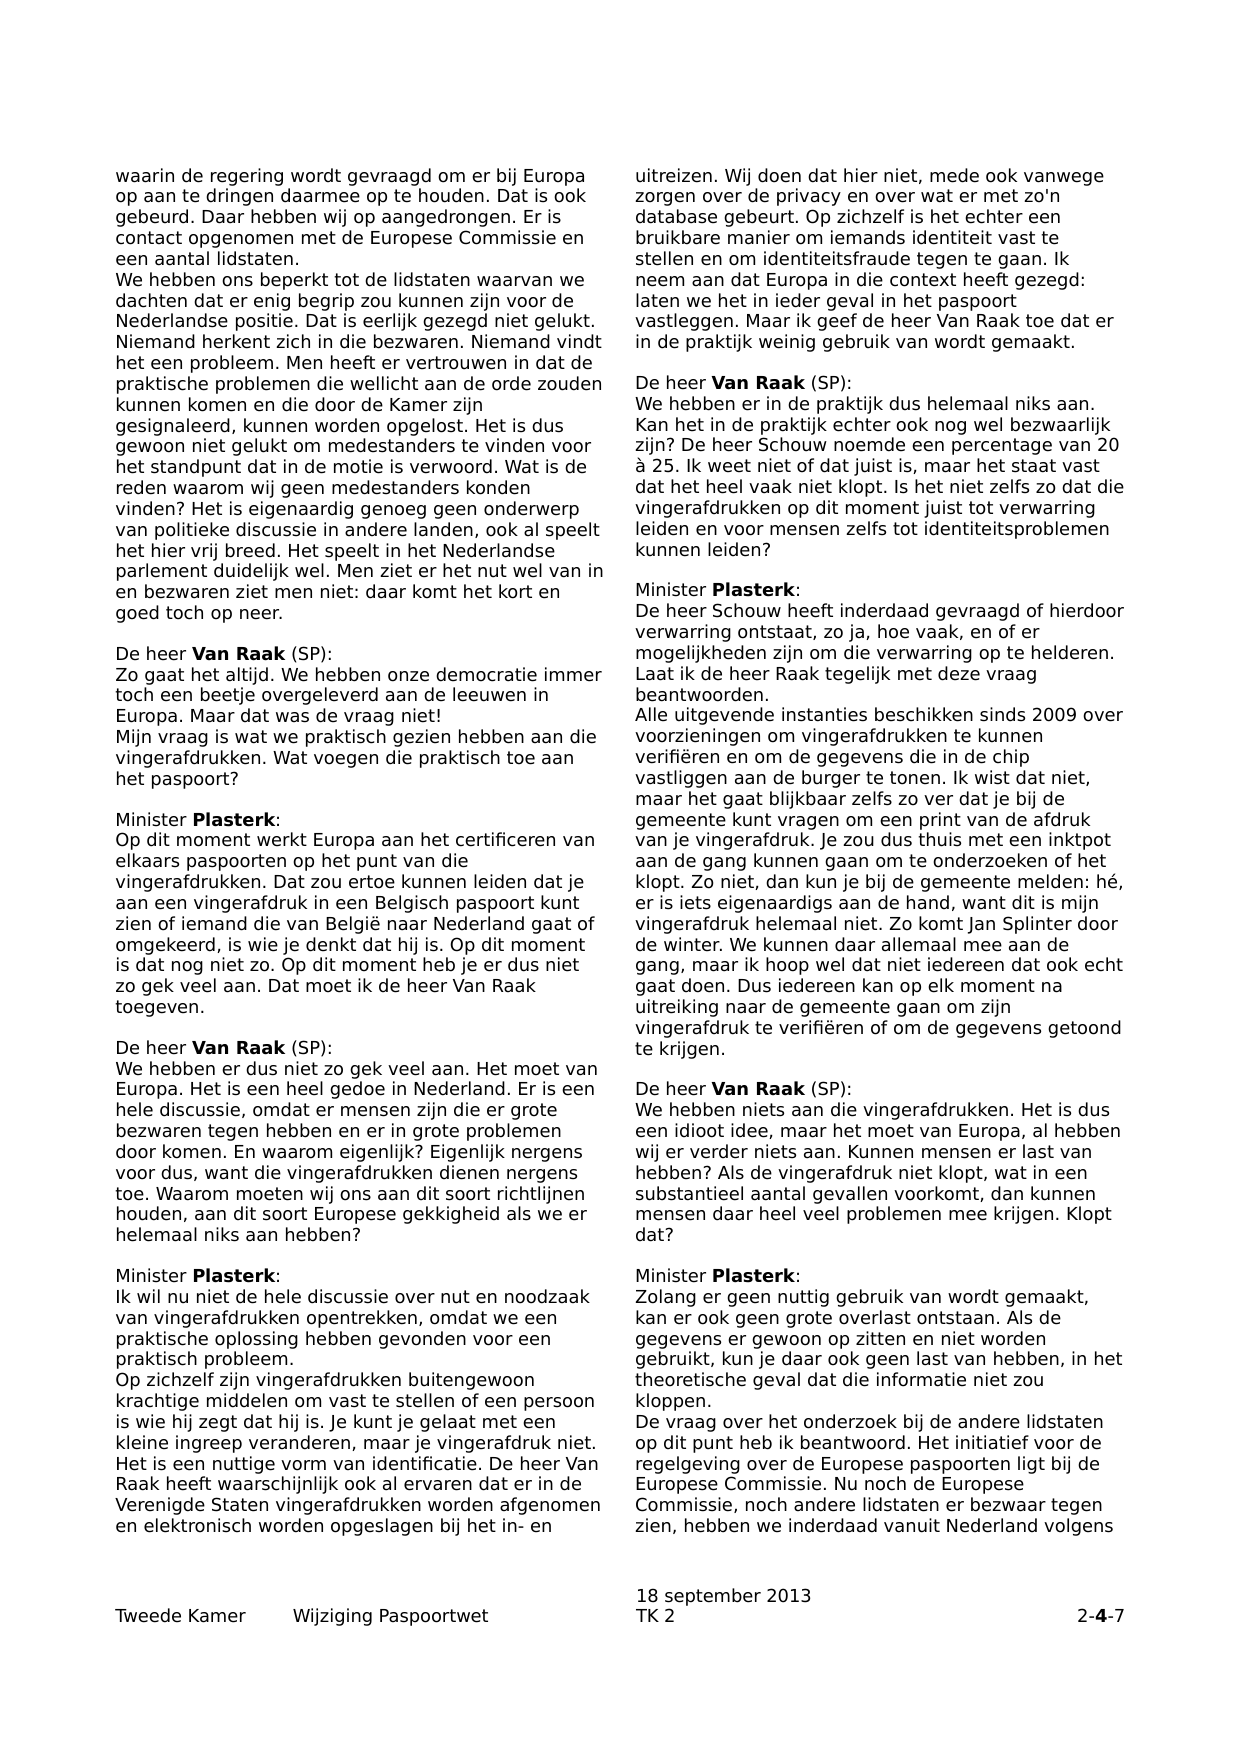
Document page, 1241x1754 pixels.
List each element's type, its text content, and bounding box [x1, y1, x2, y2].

text We hebben niets aan die vingerafdrukken. Het is dus een idioot idee, maar het moet van Europa, al hebben wij er verder niets aan. Kunnen mensen er last van hebben? Als de vingerafdruk niet klopt, wat in een substantieel aantal gevallen voorkomt, dan kunnen mensen daar heel veel problemen mee krijgen. Klopt dat? [635, 1100, 1125, 1246]
text De heer Schouw heeft inderdaad gevraagd of hierdoor verwarring ontstaat, zo ja, hoe vaak, en of er mogelijkheden zijn om die verwarring op te helderen. Laat ik de heer Raak tegelijk met deze vraag beantwoorden. [635, 601, 1125, 705]
text Minister Plasterk: [115, 809, 605, 830]
text Minister Plasterk: [635, 1266, 1125, 1287]
text Op dit moment werkt Europa aan het certificeren van elkaars paspoorten op het punt van die vingerafdrukken. Dat zou ertoe kunnen leiden dat je aan een vingerafdruk in een Belgisch paspoort kunt zien of iemand die van België naar Nederland gaat of omgekeerd, is wie je denkt dat hij is. Op dit moment is dat nog niet zo. Op dit moment heb je er dus niet zo gek veel aan. Dat moet ik de heer Van Raak toegeven. [115, 830, 605, 1018]
text De heer Van Raak (SP): [115, 1038, 605, 1058]
text uitreizen. Wij doen dat hier niet, mede ook vanwege zorgen over de privacy en over wat er met zo'n database gebeurt. Op zichzelf is het echter een bruikbare manier om iemands identiteit vast te stellen en om identiteitsfraude tegen te gaan. Ik neem aan dat Europa in die context heeft gezegd: laten we het in ieder geval in het paspoort vastleggen. Maar ik geef de heer Van Raak toe dat er in de praktijk weinig gebruik van wordt gemaakt. [635, 165, 1125, 353]
text We hebben er dus niet zo gek veel aan. Het moet van Europa. Het is een heel gedoe in Nederland. Er is een hele discussie, omdat er mensen zijn die er grote bezwaren tegen hebben en er in grote problemen door komen. En waarom eigenlijk? Eigenlijk nergens voor dus, want die vingerafdrukken dienen nergens toe. Waarom moeten wij ons aan dit soort richtlijnen houden, aan dit soort Europese gekkigheid als we er helemaal niks aan hebben? [115, 1058, 605, 1246]
text Alle uitgevende instanties beschikken sinds 2009 over voorzieningen om vingerafdrukken te kunnen verifiëren en om de gegevens die in de chip vastliggen aan de burger te tonen. Ik wist dat niet, maar het gaat blijkbaar zelfs zo ver dat je bij de gemeente kunt vragen om een print van de afdruk van je vingerafdruk. Je zou dus thuis met een inktpot aan de gang kunnen gaan om te onderzoeken of het klopt. Zo niet, dan kun je bij de gemeente melden: hé, er is iets eigenaardigs aan de hand, want dit is mijn vingerafdruk helemaal niet. Zo komt Jan Splinter door de winter. We kunnen daar allemaal mee aan de gang, maar ik hoop wel dat niet iedereen dat ook echt gaat doen. Dus iedereen kan op elk moment na uitreiking naar de gemeente gaan om zijn vingerafdruk te verifiëren of om de gegevens getoond te krijgen. [635, 705, 1125, 1059]
text Op zichzelf zijn vingerafdrukken buitengewoon krachtige middelen om vast te stellen of een persoon is wie hij zegt dat hij is. Je kunt je gelaat met een kleine ingreep veranderen, maar je vingerafdruk niet. Het is een nuttige vorm van identificatie. De heer Van Raak heeft waarschijnlijk ook al ervaren dat er in de Verenigde Staten vingerafdrukken worden afgenomen en elektronisch worden opgeslagen bij het in- en [115, 1370, 605, 1537]
text De heer Van Raak (SP): [635, 1079, 1125, 1100]
text waarin de regering wordt gevraagd om er bij Europa op aan te dringen daarmee op te houden. Dat is ook gebeurd. Daar hebben wij op aangedrongen. Er is contact opgenomen met de Europese Commissie en een aantal lidstaten. [115, 165, 605, 269]
text Zo gaat het altijd. We hebben onze democratie immer toch een beetje overgeleverd aan de leeuwen in Europa. Maar dat was de vraag niet! [115, 664, 605, 727]
text De heer Van Raak (SP): [635, 373, 1125, 393]
text We hebben ons beperkt tot de lidstaten waarvan we dachten dat er enig begrip zou kunnen zijn voor de Nederlandse positie. Dat is eerlijk gezegd niet gelukt. Niemand herkent zich in die bezwaren. Niemand vindt het een probleem. Men heeft er vertrouwen in dat de praktische problemen die wellicht aan de orde zouden kunnen komen en die door de Kamer zijn gesignaleerd, kunnen worden opgelost. Het is dus gewoon niet gelukt om medestanders te vinden voor het standpunt dat in de motie is verwoord. Wat is de reden waarom wij geen medestanders konden vinden? Het is eigenaardig genoeg geen onderwerp van politieke discussie in andere landen, ook al speelt het hier vrij breed. Het speelt in het Nederlandse parlement duidelijk wel. Men ziet er het nut wel van in en bezwaren ziet men niet: daar komt het kort en goed toch op neer. [115, 269, 605, 624]
text Minister Plasterk: [635, 580, 1125, 601]
text Ik wil nu niet de hele discussie over nut en noodzaak van vingerafdrukken opentrekken, omdat we een praktische oplossing hebben gevonden voor een praktisch probleem. [115, 1287, 605, 1370]
text De heer Van Raak (SP): [115, 644, 605, 664]
text Zolang er geen nuttig gebruik van wordt gemaakt, kan er ook geen grote overlast ontstaan. Als de gegevens er gewoon op zitten en niet worden gebruikt, kun je daar ook geen last van hebben, in het theoretische geval dat die informatie niet zou kloppen. [635, 1287, 1125, 1412]
text We hebben er in de praktijk dus helemaal niks aan. Kan het in de praktijk echter ook nog wel bezwaarlijk zijn? De heer Schouw noemde een percentage van 20 à 25. Ik weet niet of dat juist is, maar het staat vast dat het heel vaak niet klopt. Is het niet zelfs zo dat die vingerafdrukken op dit moment juist tot verwarring leiden en voor mensen zelfs tot identiteitsproblemen kunnen leiden? [635, 393, 1125, 560]
text De vraag over het onderzoek bij de andere lidstaten op dit punt heb ik beantwoord. Het initiatief voor de regelgeving over de Europese paspoorten ligt bij de Europese Commissie. Nu noch de Europese Commissie, noch andere lidstaten er bezwaar tegen zien, hebben we inderdaad vanuit Nederland volgens [635, 1412, 1125, 1537]
text Mijn vraag is wat we praktisch gezien hebben aan die vingerafdrukken. Wat voegen die praktisch toe aan het paspoort? [115, 727, 605, 789]
text Minister Plasterk: [115, 1266, 605, 1287]
